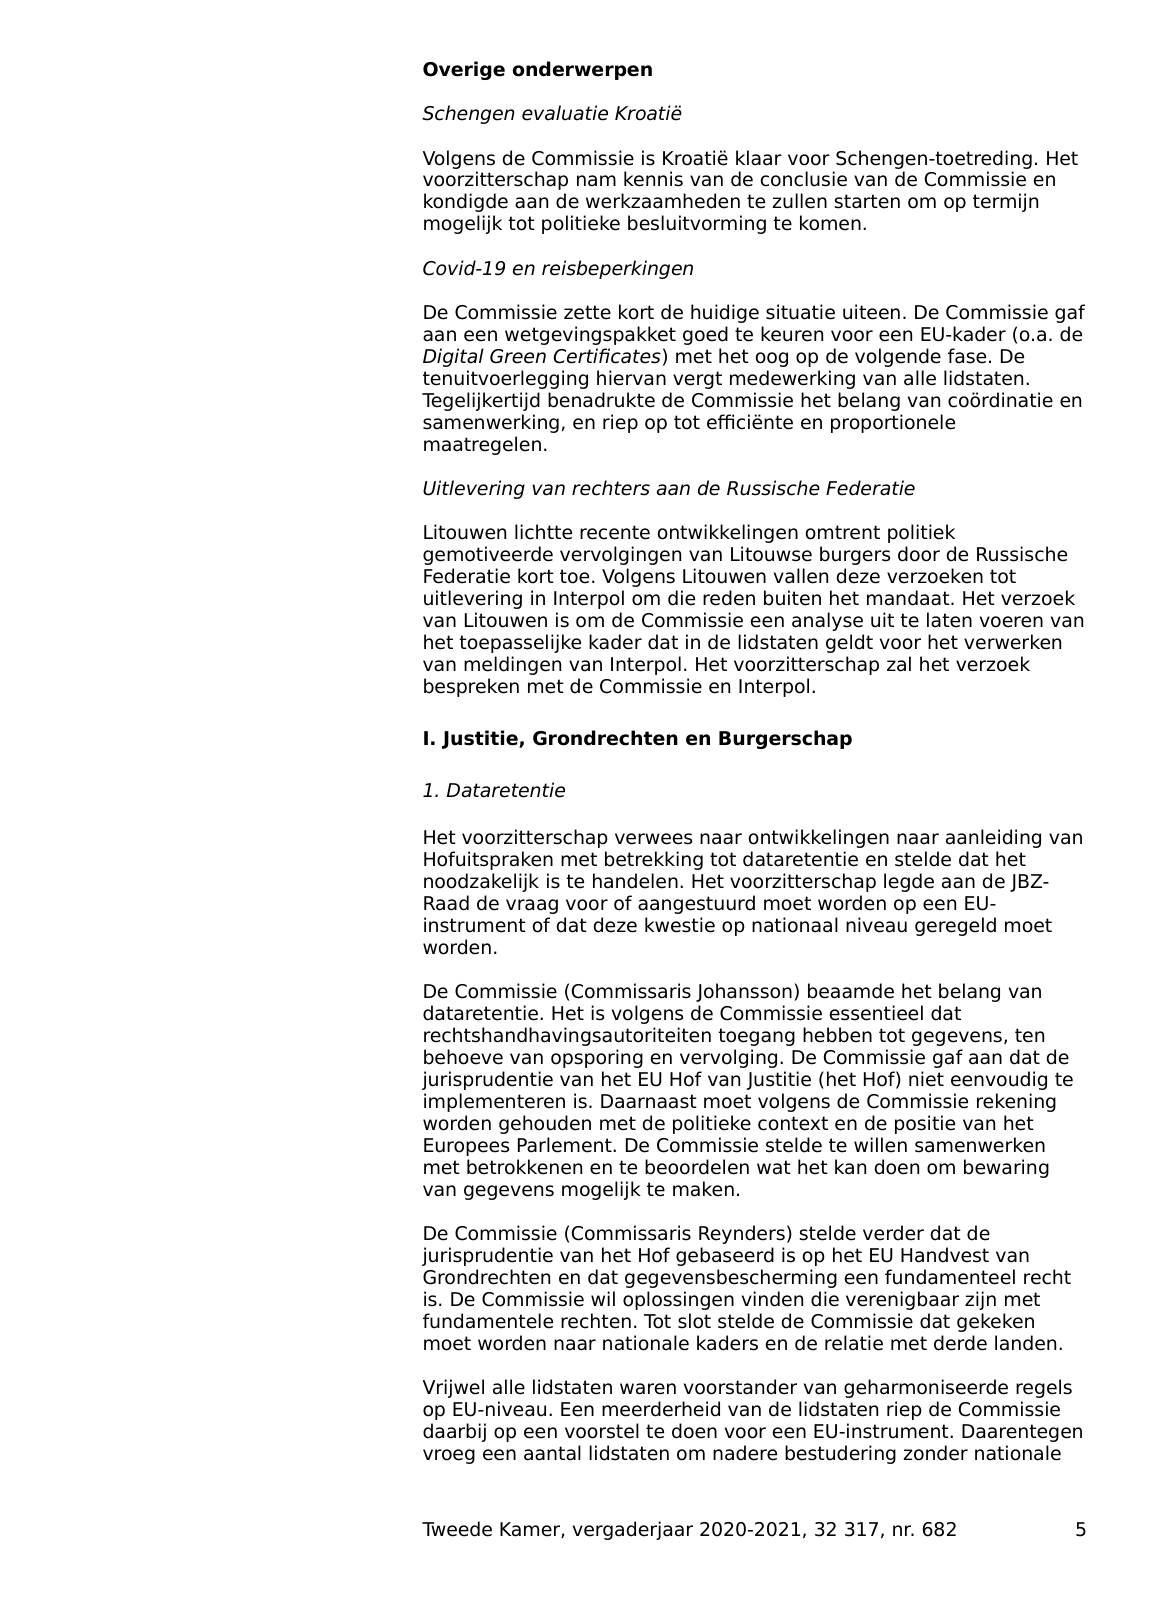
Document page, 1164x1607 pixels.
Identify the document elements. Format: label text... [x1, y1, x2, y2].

text De Commissie (Commissaris Reynders) stelde verder dat de jurisprudentie van het Hof gebaseerd is op het EU Handvest van Grondrechten en dat gegevensbescherming een fundamenteel recht is. De Commissie wil oplossingen vinden die verenigbaar zijn met fundamentele rechten. Tot slot stelde de Commissie dat gekeken moet worden naar nationale kaders en de relatie met derde landen. [422, 1223, 1087, 1354]
subtitle Uitlevering van rechters aan de Russische Federatie [422, 478, 1087, 500]
text Litouwen lichtte recente ontwikkelingen omtrent politiek gemotiveerde vervolgingen van Litouwse burgers door de Russische Federatie kort toe. Volgens Litouwen vallen deze verzoeken tot uitlevering in Interpol om die reden buiten het mandaat. Het verzoek van Litouwen is om de Commissie een analyse uit te laten voeren van het toepasselijke kader dat in de lidstaten geldt voor het verwerken van meldingen van Interpol. Het voorzitterschap zal het verzoek bespreken met de Commissie en Interpol. [422, 522, 1087, 698]
text Het voorzitterschap verwees naar ontwikkelingen naar aanleiding van Hofuitspraken met betrekking tot dataretentie en stelde dat het noodzakelijk is te handelen. Het voorzitterschap legde aan de JBZ-Raad de vraag voor of aangestuurd moet worden op een EU-instrument of dat deze kwestie op nationaal niveau geregeld moet worden. [422, 827, 1087, 958]
subtitle Overige onderwerpen [422, 59, 1087, 81]
subtitle Covid-19 en reisbeperkingen [422, 257, 1087, 279]
subtitle 1. Dataretentie [422, 780, 1087, 802]
text De Commissie (Commissaris Johansson) beaamde het belang van dataretentie. Het is volgens de Commissie essentieel dat rechtshandhavingsautoriteiten toegang hebben tot gegevens, ten behoeve van opsporing en vervolging. De Commissie gaf aan dat de jurisprudentie van het EU Hof van Justitie (het Hof) niet eenvoudig te implementeren is. Daarnaast moet volgens de Commissie rekening worden gehouden met de politieke context en de positie van het Europees Parlement. De Commissie stelde te willen samenwerken met betrokkenen en te beoordelen wat het kan doen om bewaring van gegevens mogelijk te maken. [422, 981, 1087, 1201]
text Volgens de Commissie is Kroatië klaar voor Schengen-toetreding. Het voorzitterschap nam kennis van de conclusie van de Commissie en kondigde aan de werkzaamheden te zullen starten om op termijn mogelijk tot politieke besluitvorming te komen. [422, 147, 1087, 235]
subtitle Schengen evaluatie Kroatië [422, 103, 1087, 125]
subtitle I. Justitie, Grondrechten en Burgerschap [422, 728, 1087, 750]
text Vrijwel alle lidstaten waren voorstander van geharmoniseerde regels op EU-niveau. Een meerderheid van de lidstaten riep de Commissie daarbij op een voorstel te doen voor een EU-instrument. Daarentegen vroeg een aantal lidstaten om nadere bestudering zonder nationale [422, 1377, 1087, 1465]
text De Commissie zette kort de huidige situatie uiteen. De Commissie gaf aan een wetgevingspakket goed te keuren voor een EU-kader (o.a. de Digital Green Certificates) met het oog op de volgende fase. De tenuitvoerlegging hiervan vergt medewerking van alle lidstaten. Tegelijkertijd benadrukte de Commissie het belang van coördinatie en samenwerking, en riep op tot efficiënte en proportionele maatregelen. [422, 302, 1087, 456]
